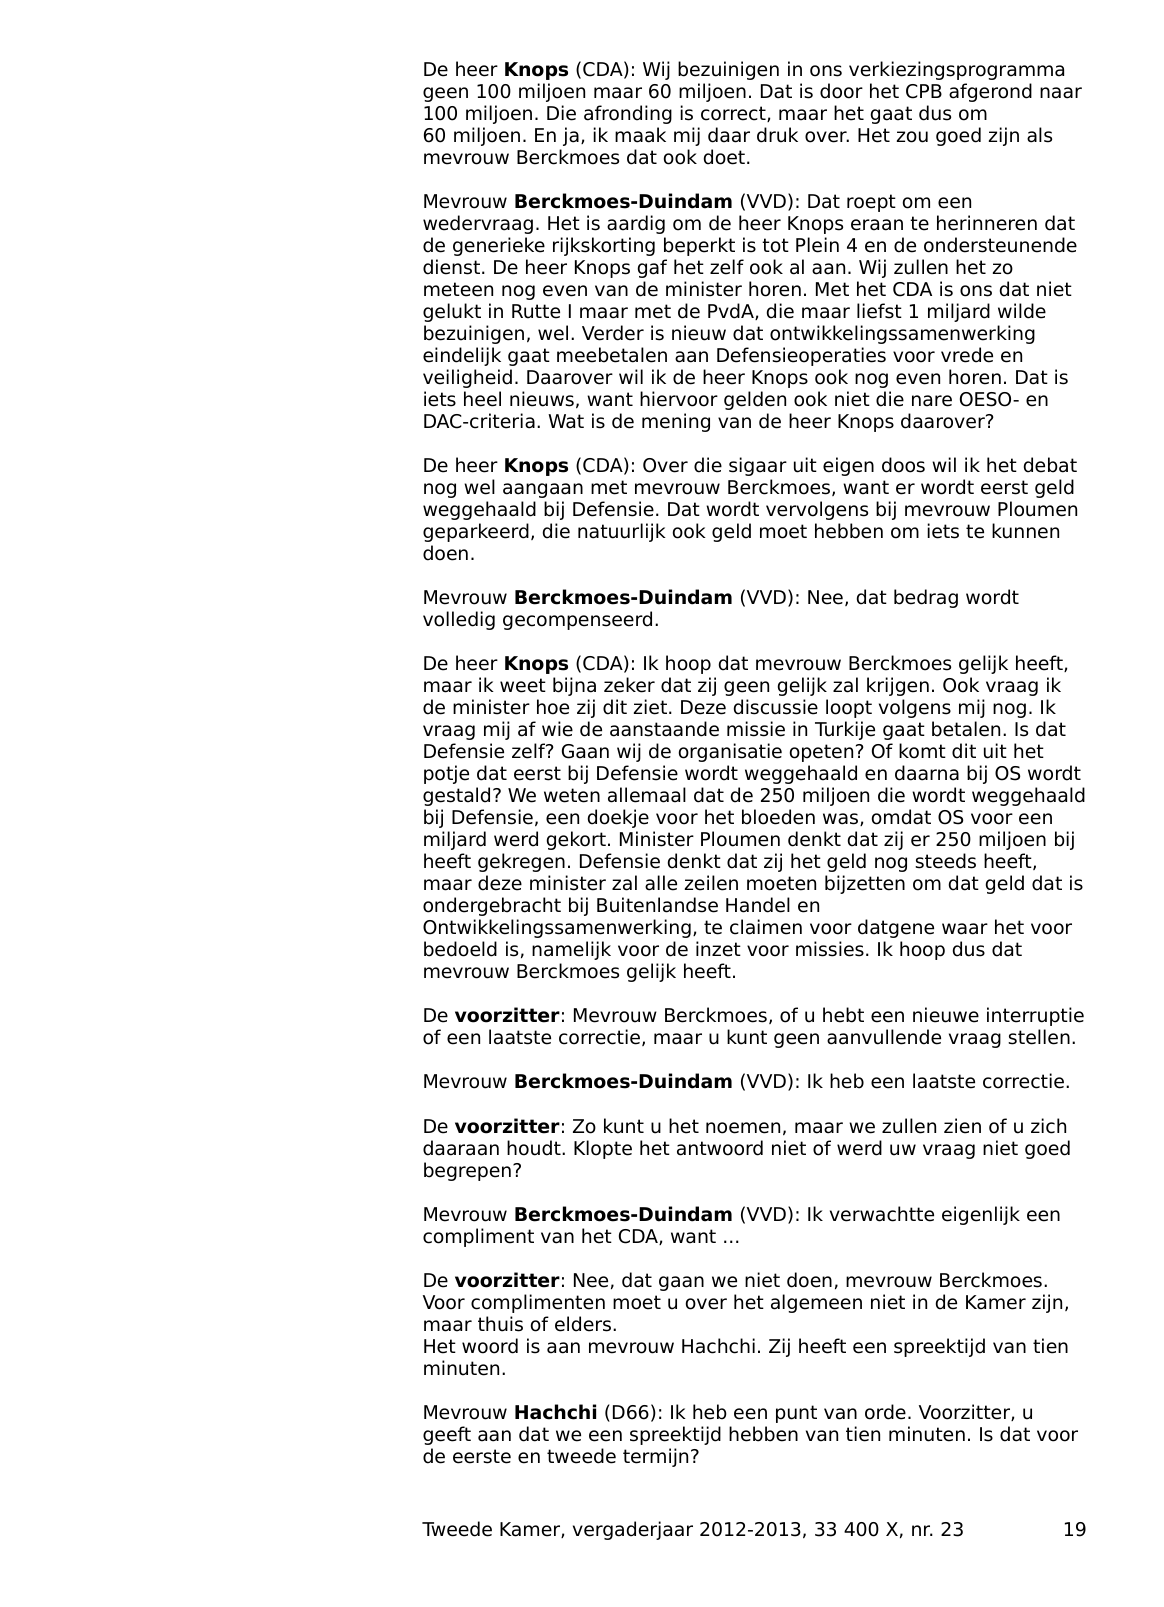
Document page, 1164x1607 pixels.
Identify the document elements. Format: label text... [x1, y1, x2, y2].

text De heer Knops (CDA): Wij bezuinigen in ons verkiezingsprogramma geen 100 miljoen maar 60 miljoen. Dat is door het CPB afgerond naar 100 miljoen. Die afronding is correct, maar het gaat dus om 60 miljoen. En ja, ik maak mij daar druk over. Het zou goed zijn als mevrouw Berckmoes dat ook doet. [422, 59, 1087, 169]
text De heer Knops (CDA): Over die sigaar uit eigen doos wil ik het debat nog wel aangaan met mevrouw Berckmoes, want er wordt eerst geld weggehaald bij Defensie. Dat wordt vervolgens bij mevrouw Ploumen geparkeerd, die natuurlijk ook geld moet hebben om iets te kunnen doen. [422, 455, 1087, 565]
text Het woord is aan mevrouw Hachchi. Zij heeft een spreektijd van tien minuten. [422, 1336, 1087, 1380]
text Mevrouw Berckmoes-Duindam (VVD): Ik verwachtte eigenlijk een compliment van het CDA, want ... [422, 1204, 1087, 1248]
text De voorzitter: Zo kunt u het noemen, maar we zullen zien of u zich daaraan houdt. Klopte het antwoord niet of werd uw vraag niet goed begrepen? [422, 1116, 1087, 1181]
text Mevrouw Hachchi (D66): Ik heb een punt van orde. Voorzitter, u geeft aan dat we een spreektijd hebben van tien minuten. Is dat voor de eerste en tweede termijn? [422, 1402, 1087, 1468]
text De voorzitter: Mevrouw Berckmoes, of u hebt een nieuwe interruptie of een laatste correctie, maar u kunt geen aanvullende vraag stellen. [422, 1005, 1087, 1049]
text Mevrouw Berckmoes-Duindam (VVD): Nee, dat bedrag wordt volledig gecompenseerd. [422, 587, 1087, 631]
text Mevrouw Berckmoes-Duindam (VVD): Ik heb een laatste correctie. [422, 1071, 1087, 1093]
text Mevrouw Berckmoes-Duindam (VVD): Dat roept om een wedervraag. Het is aardig om de heer Knops eraan te herinneren dat de generieke rijkskorting beperkt is tot Plein 4 en de ondersteunende dienst. De heer Knops gaf het zelf ook al aan. Wij zullen het zo meteen nog even van de minister horen. Met het CDA is ons dat niet gelukt in Rutte I maar met de PvdA, die maar liefst 1 miljard wilde bezuinigen, wel. Verder is nieuw dat ontwikkelingssamenwerking eindelijk gaat meebetalen aan Defensieoperaties voor vrede en veiligheid. Daarover wil ik de heer Knops ook nog even horen. Dat is iets heel nieuws, want hiervoor gelden ook niet die nare OESO- en DAC-criteria. Wat is de mening van de heer Knops daarover? [422, 191, 1087, 433]
text De heer Knops (CDA): Ik hoop dat mevrouw Berckmoes gelijk heeft, maar ik weet bijna zeker dat zij geen gelijk zal krijgen. Ook vraag ik de minister hoe zij dit ziet. Deze discussie loopt volgens mij nog. Ik vraag mij af wie de aanstaande missie in Turkije gaat betalen. Is dat Defensie zelf? Gaan wij de organisatie opeten? Of komt dit uit het potje dat eerst bij Defensie wordt weggehaald en daarna bij OS wordt gestald? We weten allemaal dat de 250 miljoen die wordt weggehaald bij Defensie, een doekje voor het bloeden was, omdat OS voor een miljard werd gekort. Minister Ploumen denkt dat zij er 250 miljoen bij heeft gekregen. Defensie denkt dat zij het geld nog steeds heeft, maar deze minister zal alle zeilen moeten bijzetten om dat geld dat is ondergebracht bij Buitenlandse Handel en Ontwikkelingssamenwerking, te claimen voor datgene waar het voor bedoeld is, namelijk voor de inzet voor missies. Ik hoop dus dat mevrouw Berckmoes gelijk heeft. [422, 653, 1087, 983]
text De voorzitter: Nee, dat gaan we niet doen, mevrouw Berckmoes. Voor complimenten moet u over het algemeen niet in de Kamer zijn, maar thuis of elders. [422, 1270, 1087, 1336]
